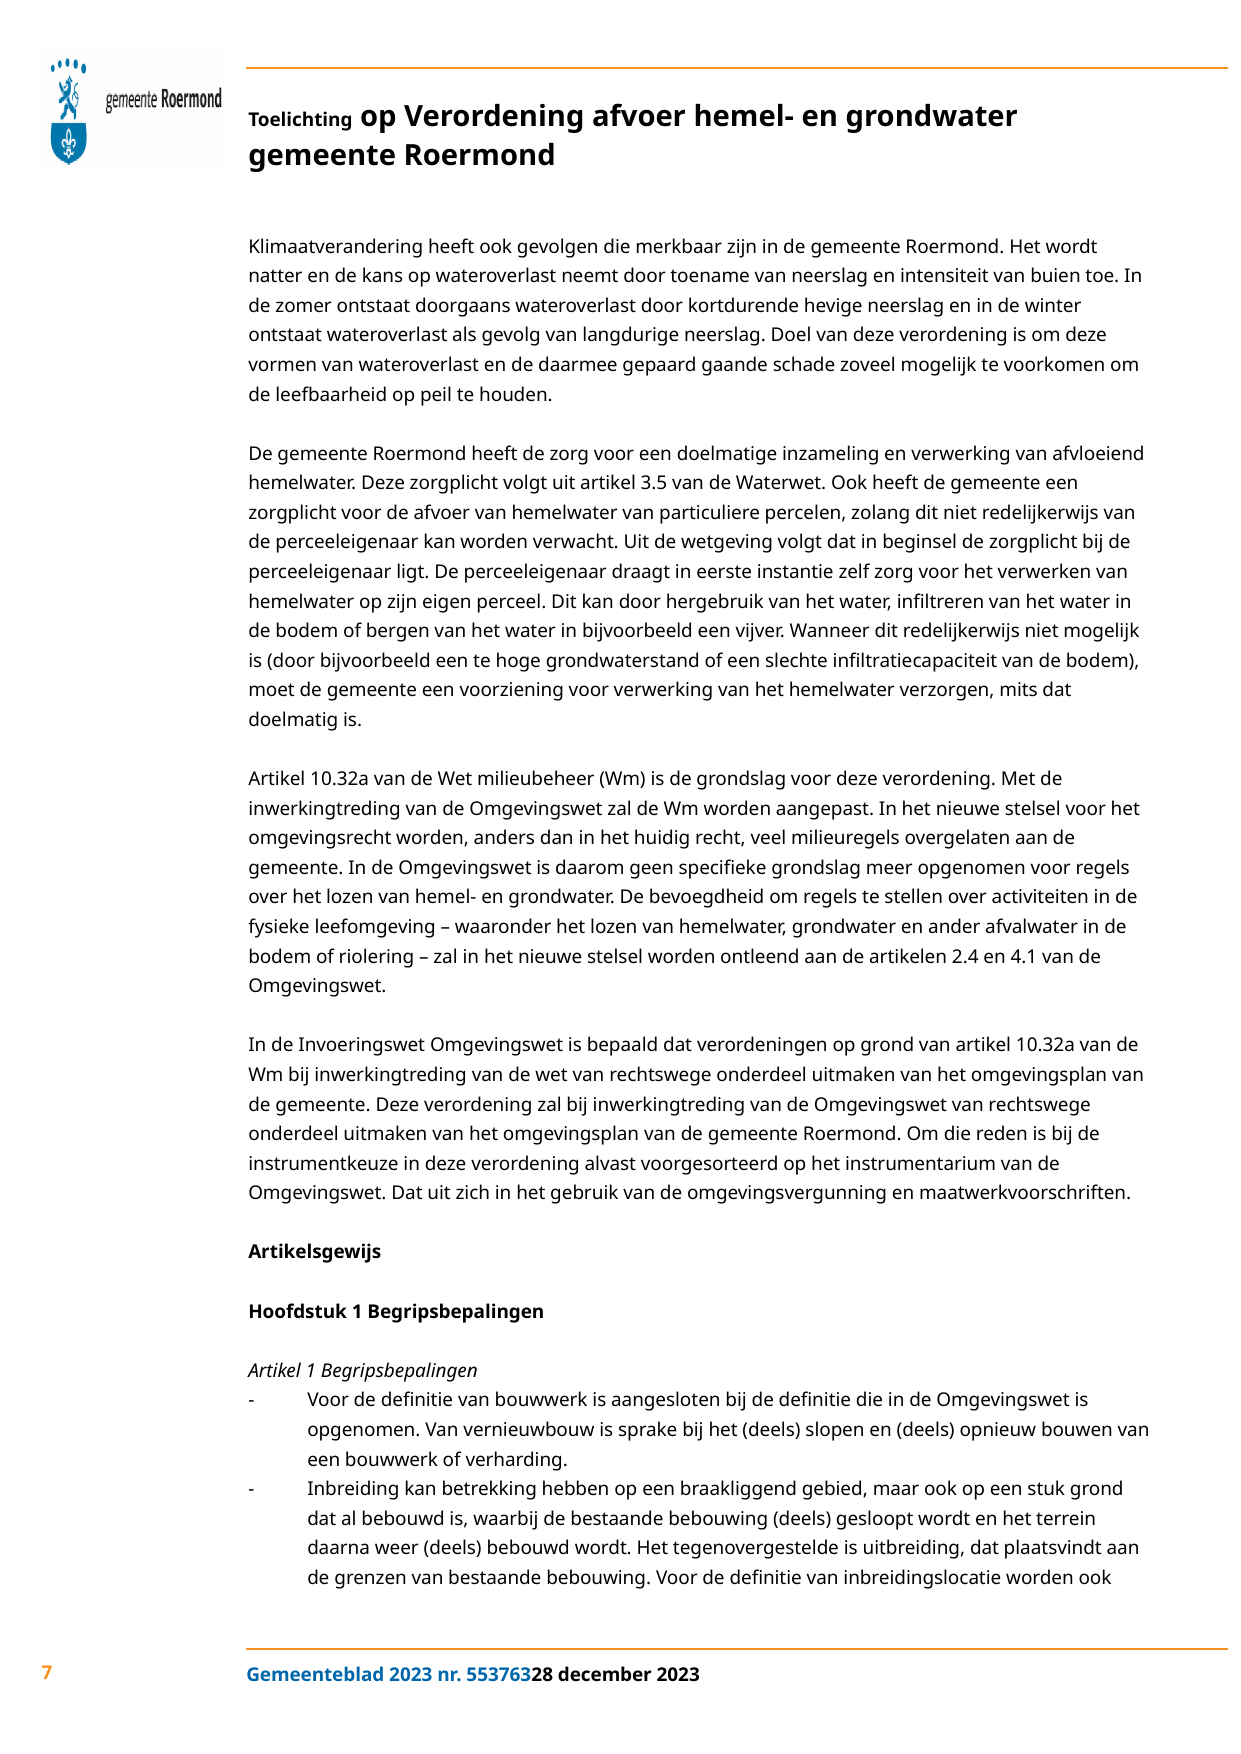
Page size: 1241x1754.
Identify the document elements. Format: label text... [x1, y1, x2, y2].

list Inbreiding kan betrekking hebben op een braakliggend gebied, maar ook op een stuk grond dat al bebouwd is, waarbij de bestaande bebouwing (deels) gesloopt wordt en het terrein daarna weer (deels) bebouwd wordt. Het tegenovergestelde is uitbreiding, dat plaatsvindt aan de grenzen van bestaande bebouwing. Voor de definitie van inbreidingslocatie worden ook [248, 1475, 1152, 1590]
text Artikel 10.32a van de Wet milieubeheer (Wm) is de grondslag voor deze verordening. Met de inwerkingtreding van de Omgevingswet zal de Wm worden aangepast. In het nieuwe stelsel voor het omgevingsrecht worden, anders dan in het huidig recht, veel milieuregels overgelaten aan de gemeente. In de Omgevingswet is daarom geen specifieke grondslag meer opgenomen voor regels over het lozen van hemel- en grondwater. De bevoegdheid om regels te stellen over activiteiten in de fysieke leefomgeving – waaronder het lozen van hemelwater, grondwater en ander afvalwater in de bodem of riolering – zal in het nieuwe stelsel worden ontleend aan de artikelen 2.4 en 4.1 van de Omgevingswet. [248, 765, 1152, 998]
picture [41, 47, 231, 172]
text Artikel 1 Begripsbepalingen [248, 1357, 1152, 1383]
list Voor de definitie van bouwwerk is aangesloten bij de definitie die in de Omgevingswet is opgenomen. Van vernieuwbouw is sprake bij het (deels) slopen en (deels) opnieuw bouwen van een bouwwerk of verharding. [248, 1387, 1152, 1472]
text In de Invoeringswet Omgevingswet is bepaald dat verordeningen op grond van artikel 10.32a van de Wm bij inwerkingtreding van de wet van rechtswege onderdeel uitmaken van het omgevingsplan van de gemeente. Deze verordening zal bij inwerkingtreding van de Omgevingswet van rechtswege onderdeel uitmaken van het omgevingsplan van de gemeente Roermond. Om die reden is bij de instrumentkeuze in deze verordening alvast voorgesorteerd op het instrumentarium van de Omgevingswet. Dat uit zich in het gebruik van de omgevingsvergunning en maatwerkvoorschriften. [248, 1032, 1152, 1205]
text Klimaatverandering heeft ook gevolgen die merkbaar zijn in de gemeente Roermond. Het wordt natter en de kans op wateroverlast neemt door toename van neerslag en intensiteit van buien toe. In de zomer ontstaat doorgaans wateroverlast door kortdurende hevige neerslag en in de winter ontstaat wateroverlast als gevolg van langdurige neerslag. Doel van deze verordening is om deze vormen van wateroverlast en de daarmee gepaard gaande schade zoveel mogelijk te voorkomen om de leefbaarheid op peil te houden. [248, 233, 1152, 407]
text De gemeente Roermond heeft de zorg voor een doelmatige inzameling en verwerking van afvloeiend hemelwater. Deze zorgplicht volgt uit artikel 3.5 van de Waterwet. Ook heeft de gemeente een zorgplicht voor de afvoer van hemelwater van particuliere percelen, zolang dit niet redelijkerwijs van de perceeleigenaar kan worden verwacht. Uit de wetgeving volgt dat in beginsel de zorgplicht bij de perceeleigenaar ligt. De perceeleigenaar draagt in eerste instantie zelf zorg voor het verwerken van hemelwater op zijn eigen perceel. Dit kan door hergebruik van het water, infiltreren van het water in de bodem of bergen van het water in bijvoorbeeld een vijver. Wanneer dit redelijkerwijs niet mogelijk is (door bijvoorbeeld een te hoge grondwaterstand of een slechte infiltratiecapaciteit van de bodem), moet de gemeente een voorziening voor verwerking van het hemelwater verzorgen, mits dat doelmatig is. [248, 440, 1152, 732]
text Toelichting op Verordening afvoer hemel- en grondwater gemeente Roermond [248, 95, 1152, 174]
text Artikelsgewijs [248, 1239, 1152, 1264]
text Hoofdstuk 1 Begripsbepalingen [248, 1298, 1152, 1324]
